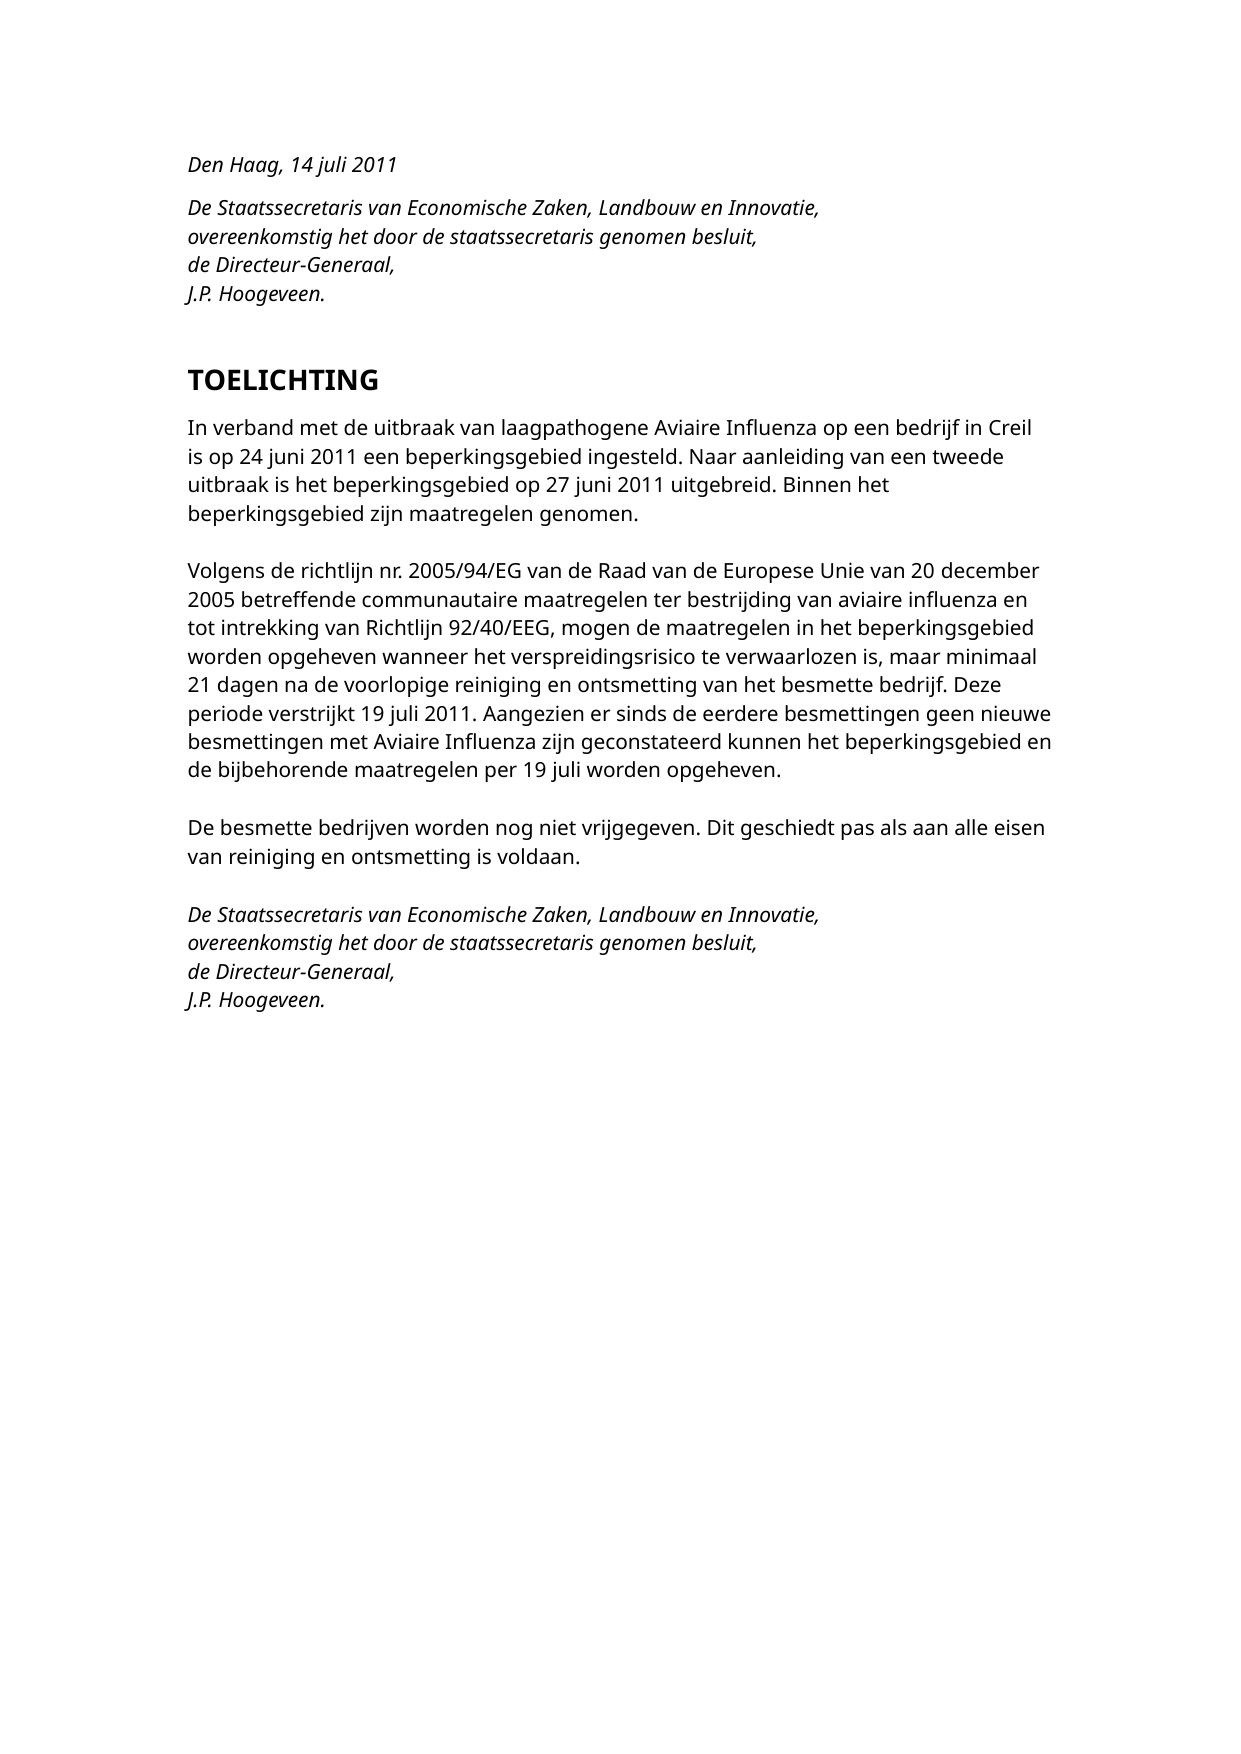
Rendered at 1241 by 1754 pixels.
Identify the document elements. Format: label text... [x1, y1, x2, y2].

text In verband met de uitbraak van laagpathogene Aviaire Influenza op een bedrijf in Creil is op 24 juni 2011 een beperkingsgebied ingesteld. Naar aanleiding van een tweede uitbraak is het beperkingsgebied op 27 juni 2011 uitgebreid. Binnen het beperkingsgebied zijn maatregelen genomen. [187, 413, 1053, 527]
text overeenkomstig het door de staatssecretaris genomen besluit, [187, 222, 1053, 250]
text Volgens de richtlijn nr. 2005/94/EG van de Raad van de Europese Unie van 20 december 2005 betreffende communautaire maatregelen ter bestrijding van aviaire influenza en tot intrekking van Richtlijn 92/40/EEG, mogen de maatregelen in het beperkingsgebied worden opgeheven wanneer het verspreidingsrisico te verwaarlozen is, maar minimaal 21 dagen na de voorlopige reiniging en ontsmetting van het besmette bedrijf. Deze periode verstrijkt 19 juli 2011. Aangezien er sinds de eerdere besmettingen geen nieuwe besmettingen met Aviaire Influenza zijn geconstateerd kunnen het beperkingsgebied en de bijbehorende maatregelen per 19 juli worden opgeheven. [187, 557, 1053, 784]
text overeenkomstig het door de staatssecretaris genomen besluit, [187, 928, 1053, 957]
text J.P. Hoogeveen. [187, 985, 1053, 1014]
text De besmette bedrijven worden nog niet vrijgegeven. Dit geschiedt pas als aan alle eisen van reiniging en ontsmetting is voldaan. [187, 813, 1053, 870]
text de Directeur-Generaal, [187, 250, 1053, 279]
text De Staatssecretaris van Economische Zaken, Landbouw en Innovatie, [187, 193, 1053, 222]
text Den Haag, 14 juli 2011 [187, 150, 1053, 178]
subtitle TOELICHTING [187, 360, 1053, 398]
text J.P. Hoogeveen. [187, 279, 1053, 307]
text De Staatssecretaris van Economische Zaken, Landbouw en Innovatie, [187, 900, 1053, 928]
text de Directeur-Generaal, [187, 957, 1053, 985]
